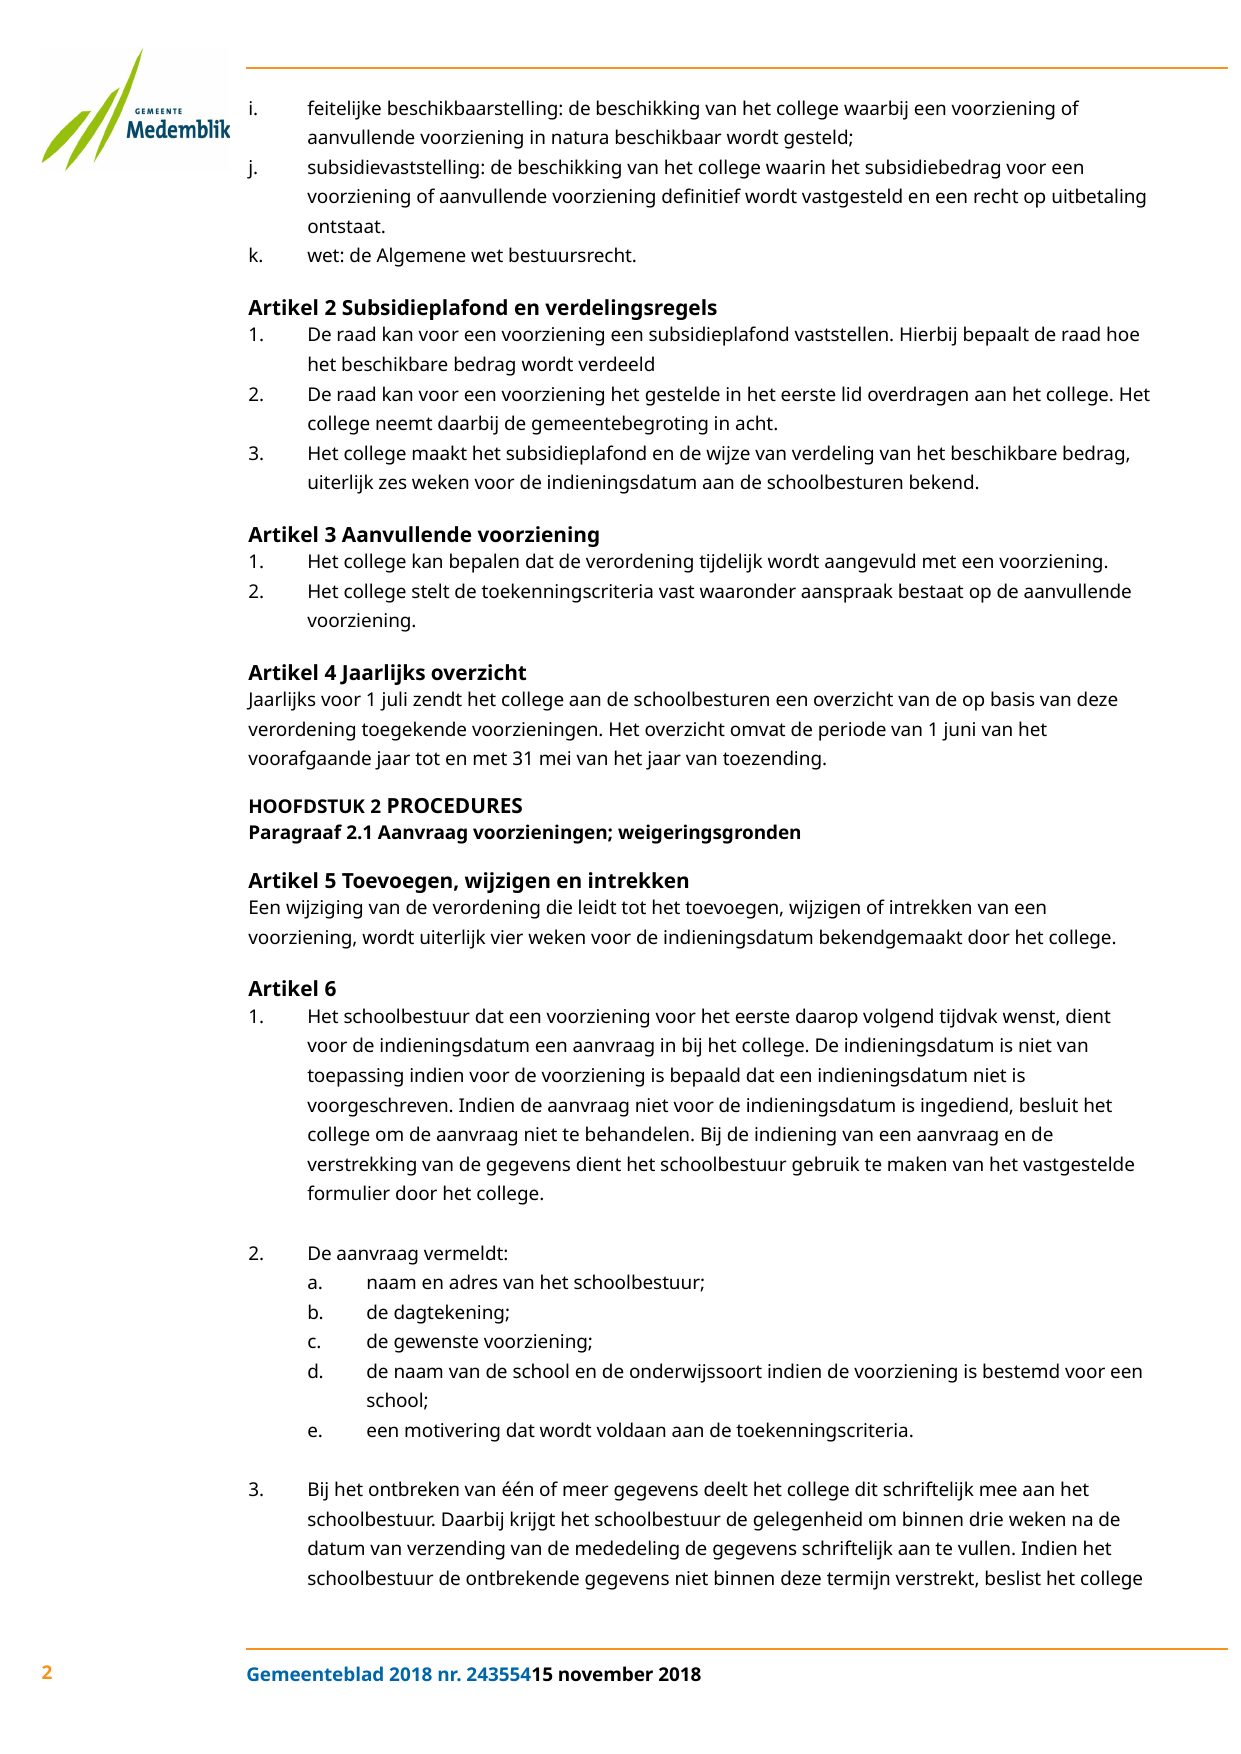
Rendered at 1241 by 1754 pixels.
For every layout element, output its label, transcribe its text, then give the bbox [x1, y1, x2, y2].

list naam en adres van het schoolbestuur; [307, 1269, 1152, 1295]
list Bij het ontbreken van één of meer gegevens deelt het college dit schriftelijk mee aan het schoolbestuur. Daarbij krijgt het schoolbestuur de gelegenheid om binnen drie weken na de datum van verzending van de mededeling de gegevens schriftelijk aan te vullen. Indien het schoolbestuur de ontbrekende gegevens niet binnen deze termijn verstrekt, beslist het college [248, 1476, 1152, 1591]
list Het schoolbestuur dat een voorziening voor het eerste daarop volgend tijdvak wenst, dient voor de indieningsdatum een aanvraag in bij het college. De indieningsdatum is niet van toepassing indien voor de voorziening is bepaald dat een indieningsdatum niet is voorgeschreven. Indien de aanvraag niet voor de indieningsdatum is ingediend, besluit het college om de aanvraag niet te behandelen. Bij de indiening van een aanvraag en de verstrekking van de gegevens dient het schoolbestuur gebruik te maken van het vastgestelde formulier door het college. [248, 1003, 1152, 1206]
text Artikel 5 Toevoegen, wijzigen en intrekken [248, 866, 1152, 894]
list de dagtekening; [307, 1299, 1152, 1324]
text HOOFDSTUK 2 PROCEDURES [248, 791, 1152, 819]
text Artikel 6 [248, 974, 1152, 1003]
list Het college stelt de toekenningscriteria vast waaronder aanspraak bestaat op de aanvullende voorziening. [248, 578, 1152, 633]
list de naam van de school en de onderwijssoort indien de voorziening is bestemd voor een school; [307, 1358, 1152, 1413]
text Paragraaf 2.1 Aanvraag voorzieningen; weigeringsgronden [248, 819, 1152, 845]
list feitelijke beschikbaarstelling: de beschikking van het college waarbij een voorziening of aanvullende voorziening in natura beschikbaar wordt gesteld; [248, 95, 1152, 150]
list een motivering dat wordt voldaan aan de toekenningscriteria. [307, 1417, 1152, 1443]
text Een wijziging van de verordening die leidt tot het toevoegen, wijzigen of intrekken van een voorziening, wordt uiterlijk vier weken voor de indieningsdatum bekendgemaakt door het college. [248, 894, 1152, 950]
list De aanvraag vermeldt: [248, 1240, 1152, 1265]
list De raad kan voor een voorziening het gestelde in het eerste lid overdragen aan het college. Het college neemt daarbij de gemeentebegroting in acht. [248, 381, 1152, 436]
list Het college maakt het subsidieplafond en de wijze van verdeling van het beschikbare bedrag, uiterlijk zes weken voor de indieningsdatum aan de schoolbesturen bekend. [248, 440, 1152, 495]
text Artikel 4 Jaarlijks overzicht [248, 658, 1152, 686]
list De raad kan voor een voorziening een subsidieplafond vaststellen. Hierbij bepaalt de raad hoe het beschikbare bedrag wordt verdeeld [248, 322, 1152, 377]
list Het college kan bepalen dat de verordening tijdelijk wordt aangevuld met een voorziening. [248, 548, 1152, 574]
picture [41, 47, 231, 172]
list subsidievaststelling: de beschikking van het college waarin het subsidiebedrag voor een voorziening of aanvullende voorziening definitief wordt vastgesteld en een recht op uitbetaling ontstaat. [248, 154, 1152, 239]
text Artikel 2 Subsidieplafond en verdelingsregels [248, 293, 1152, 322]
text Jaarlijks voor 1 juli zendt het college aan de schoolbesturen een overzicht van de op basis van deze verordening toegekende voorzieningen. Het overzicht omvat de periode van 1 juni van het voorafgaande jaar tot en met 31 mei van het jaar van toezending. [248, 686, 1152, 771]
list de gewenste voorziening; [307, 1328, 1152, 1354]
text Artikel 3 Aanvullende voorziening [248, 520, 1152, 548]
list wet: de Algemene wet bestuursrecht. [248, 243, 1152, 268]
